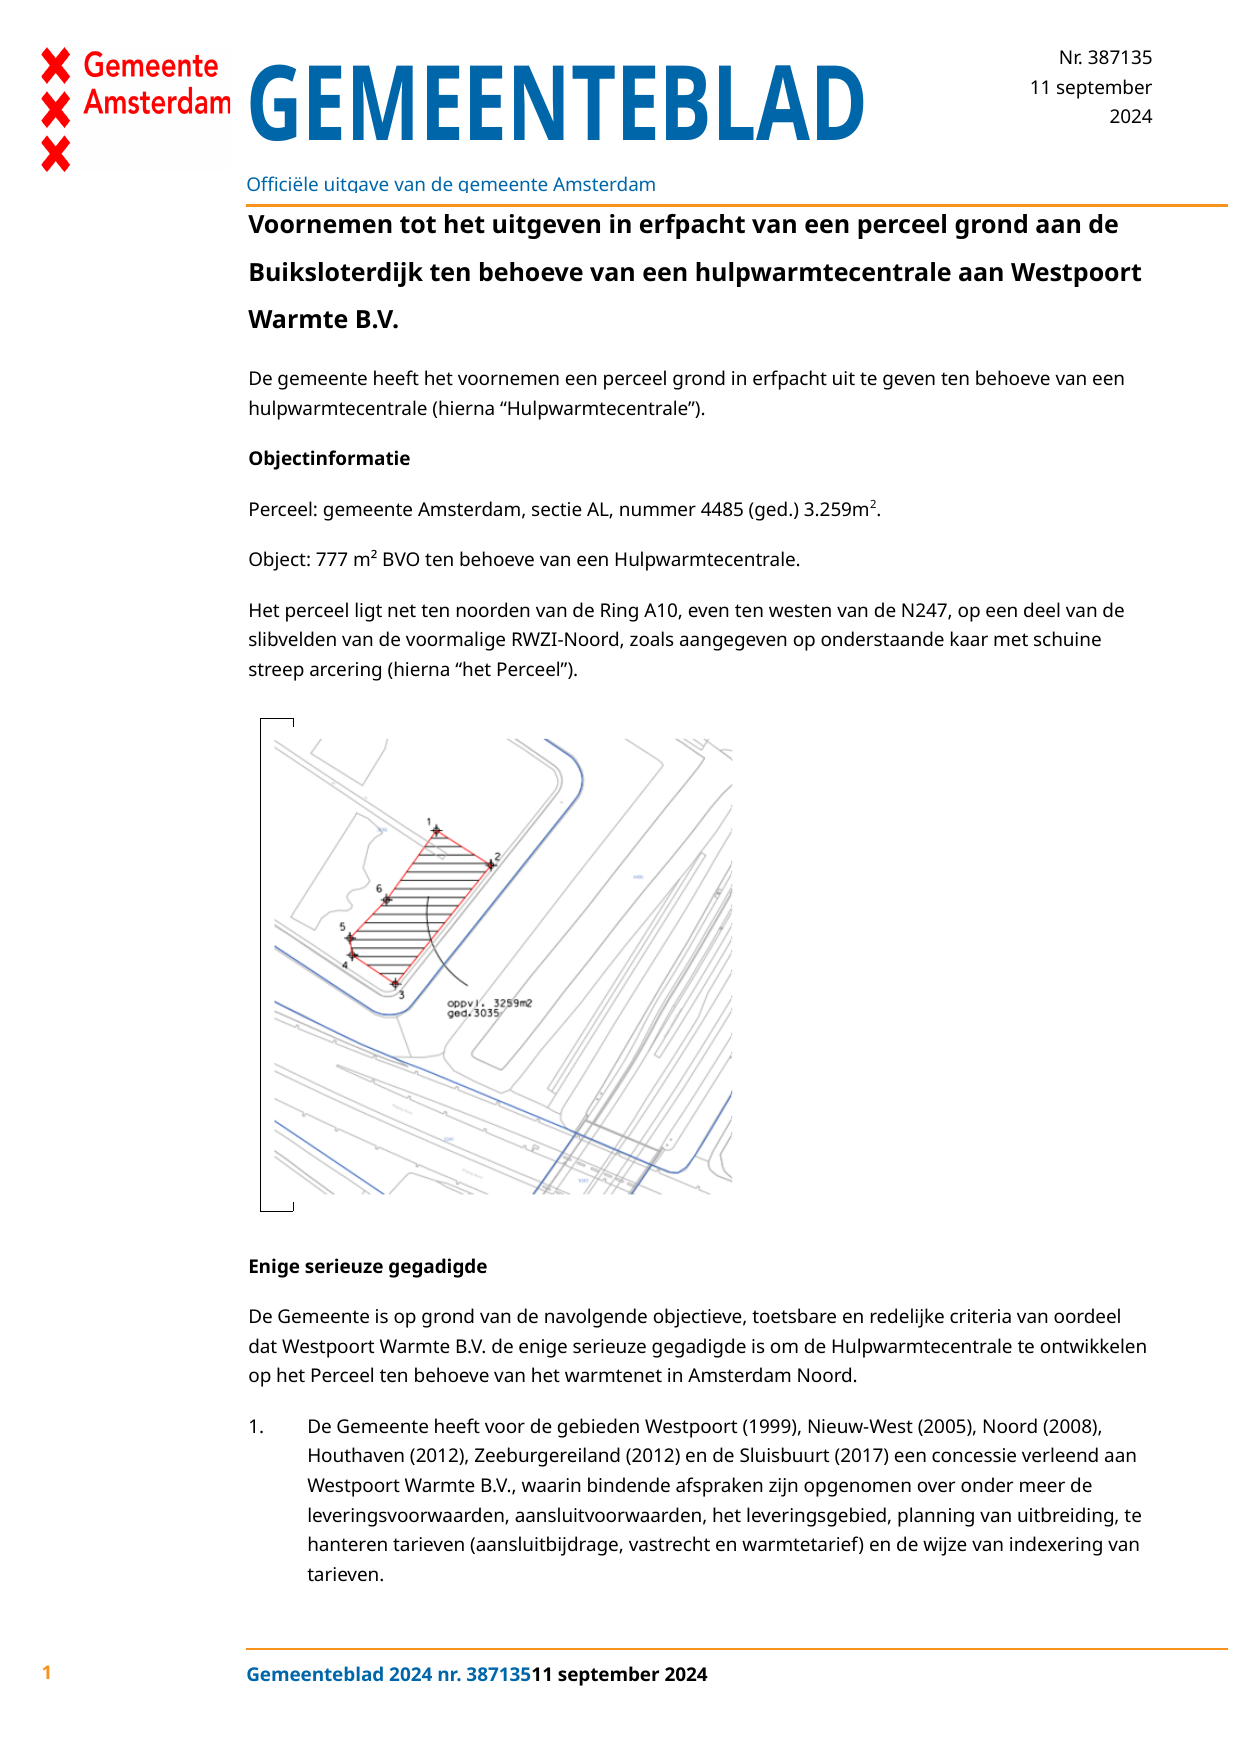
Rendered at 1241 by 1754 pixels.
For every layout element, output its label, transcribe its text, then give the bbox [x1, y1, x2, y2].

text Objectinformatie [248, 446, 1152, 471]
text De gemeente heeft het voornemen een perceel grond in erfpacht uit te geven ten behoeve van een hulpwarmtecentrale (hierna “Hulpwarmtecentrale”). [248, 366, 1152, 421]
text Object: 777 m² BVO ten behoeve van een Hulpwarmtecentrale. [248, 546, 1152, 572]
picture [41, 47, 231, 172]
list De Gemeente heeft voor de gebieden Westpoort (1999), Nieuw-West (2005), Noord (2008), Houthaven (2012), Zeeburgereiland (2012) en de Sluisbuurt (2017) een concessie verleend aan Westpoort Warmte B.V., waarin bindende afspraken zijn opgenomen over onder meer de leveringsvoorwaarden, aansluitvoorwaarden, het leveringsgebied, planning van uitbreiding, te hanteren tarieven (aansluitbijdrage, vastrecht en warmtetarief) en de wijze van indexering van tarieven. [248, 1413, 1152, 1587]
text Enige serieuze gegadigde [248, 1253, 1152, 1279]
text De Gemeente is op grond van de navolgende objectieve, toetsbare en redelijke criteria van oordeel dat Westpoort Warmte B.V. de enige serieuze gegadigde is om de Hulpwarmtecentrale te ontwikkelen op het Perceel ten behoeve van het warmtenet in Amsterdam Noord. [248, 1303, 1152, 1388]
text Voornemen tot het uitgeven in erfpacht van een perceel grond aan de Buiksloterdijk ten behoeve van een hulpwarmtecentrale aan Westpoort Warmte B.V. [248, 207, 1152, 336]
text Het perceel ligt net ten noorden van de Ring A10, even ten westen van de N247, op een deel van de slibvelden van de voormalige RWZI-Noord, zoals aangegeven op onderstaande kaar met schuine streep arcering (hierna “het Perceel”). [248, 597, 1152, 682]
text Perceel: gemeente Amsterdam, sectie AL, nummer 4485 (ged.) 3.259m2. [248, 496, 1152, 522]
picture [268, 727, 742, 1202]
